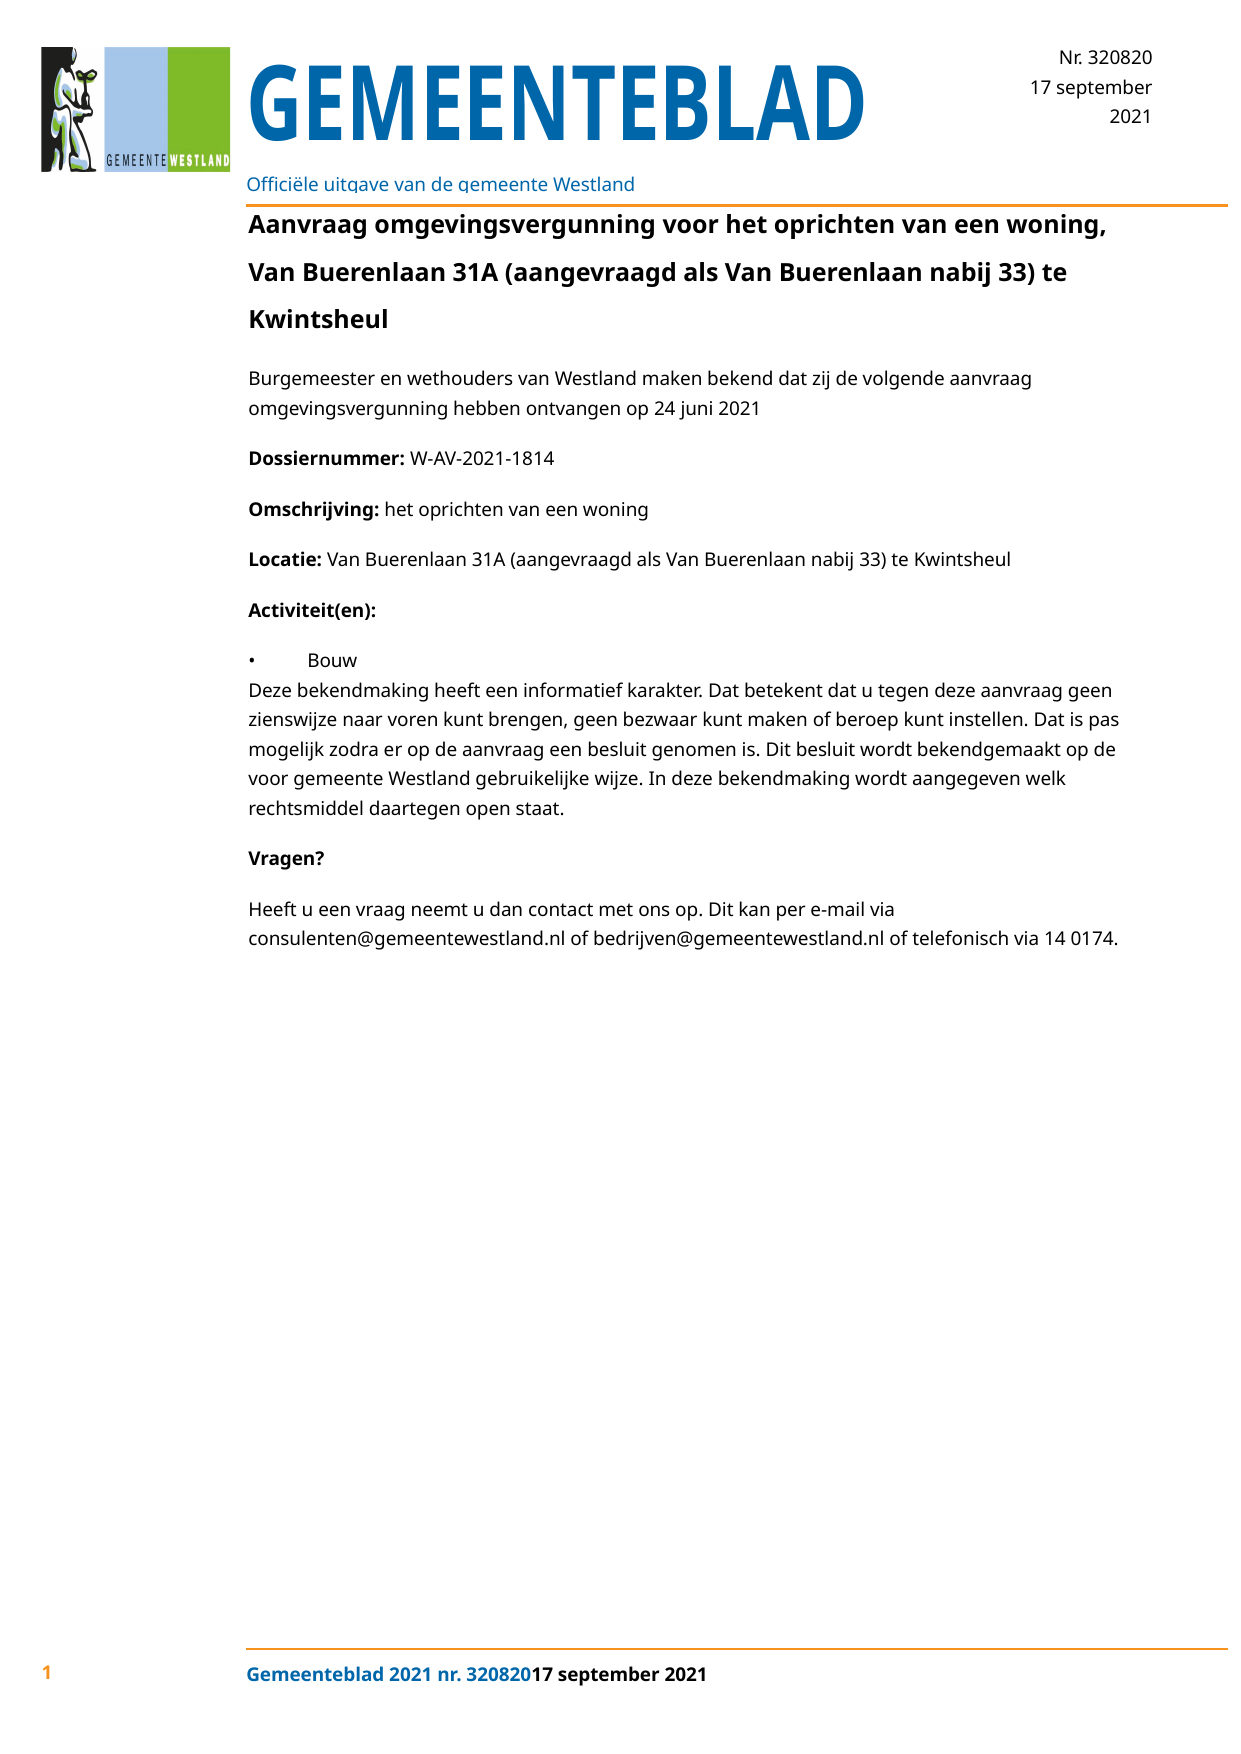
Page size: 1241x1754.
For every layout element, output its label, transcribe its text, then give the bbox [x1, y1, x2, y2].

text Omschrijving: het oprichten van een woning [248, 496, 1152, 522]
text Dossiernummer: W-AV-2021-1814 [248, 446, 1152, 471]
text Aanvraag omgevingsvergunning voor het oprichten van een woning, Van Buerenlaan 31A (aangevraagd als Van Buerenlaan nabij 33) te Kwintsheul [248, 207, 1152, 336]
text Burgemeester en wethouders van Westland maken bekend dat zij de volgende aanvraag omgevingsvergunning hebben ontvangen op 24 juni 2021 [248, 366, 1152, 421]
picture [41, 47, 231, 172]
text Heeft u een vraag neemt u dan contact met ons op. Dit kan per e-mail via consulenten@gemeentewestland.nl of bedrijven@gemeentewestland.nl of telefonisch via 14 0174. [248, 896, 1152, 951]
text Vragen? [248, 846, 1152, 871]
text Activiteit(en): [248, 597, 1152, 622]
text Deze bekendmaking heeft een informatief karakter. Dat betekent dat u tegen deze aanvraag geen zienswijze naar voren kunt brengen, geen bezwaar kunt maken of beroep kunt instellen. Dat is pas mogelijk zodra er op de aanvraag een besluit genomen is. Dit besluit wordt bekendgemaakt op de voor gemeente Westland gebruikelijke wijze. In deze bekendmaking wordt aangegeven welk rechtsmiddel daartegen open staat. [248, 677, 1152, 821]
list Bouw [248, 647, 1152, 673]
text Locatie: Van Buerenlaan 31A (aangevraagd als Van Buerenlaan nabij 33) te Kwintsheul [248, 546, 1152, 572]
